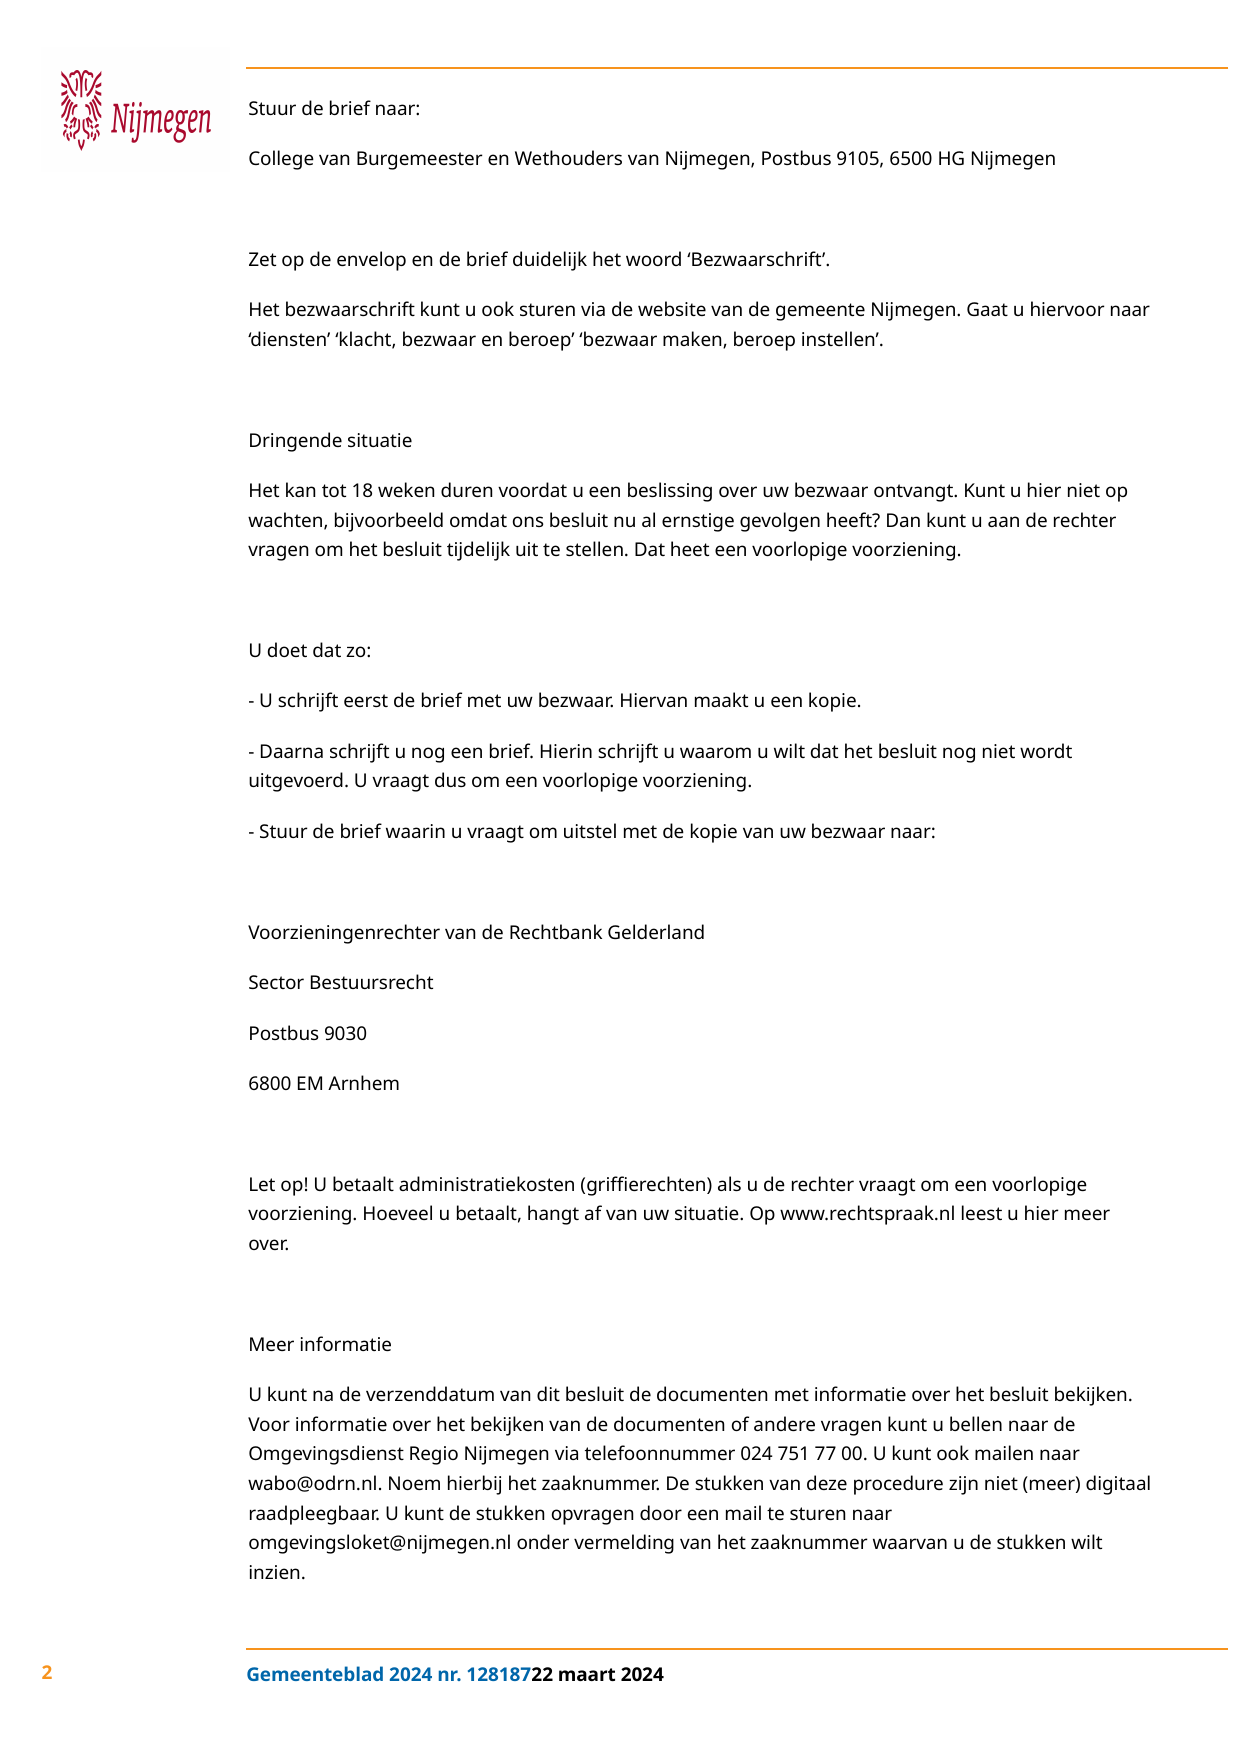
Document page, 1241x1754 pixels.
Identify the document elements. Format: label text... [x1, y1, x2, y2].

picture [41, 47, 231, 172]
text Sector Bestuursrecht [248, 969, 1152, 995]
text Voorzieningenrechter van de Rechtbank Gelderland [248, 919, 1152, 945]
text - Stuur de brief waarin u vraagt om uitstel met de kopie van uw bezwaar naar: [248, 818, 1152, 844]
text Zet op de envelop en de brief duidelijk het woord ‘Bezwaarschrift’. [248, 246, 1152, 272]
text Meer informatie [248, 1331, 1152, 1357]
text - U schrijft eerst de brief met uw bezwaar. Hiervan maakt u een kopie. [248, 688, 1152, 713]
text U kunt na de verzenddatum van dit besluit de documenten met informatie over het besluit bekijken. Voor informatie over het bekijken van de documenten of andere vragen kunt u bellen naar de Omgevingsdienst Regio Nijmegen via telefoonnummer 024 751 77 00. U kunt ook mailen naar wabo@odrn.nl. Noem hierbij het zaaknummer. De stukken van deze procedure zijn niet (meer) digitaal raadpleegbaar. U kunt de stukken opvragen door een mail te sturen naar omgevingsloket@nijmegen.nl onder vermelding van het zaaknummer waarvan u de stukken wilt inzien. [248, 1381, 1152, 1585]
text College van Burgemeester en Wethouders van Nijmegen, Postbus 9105, 6500 HG Nijmegen [248, 145, 1152, 171]
text Het bezwaarschrift kunt u ook sturen via de website van de gemeente Nijmegen. Gaat u hiervoor naar ‘diensten’ ‘klacht, bezwaar en beroep’ ‘bezwaar maken, beroep instellen’. [248, 296, 1152, 352]
text Dringende situatie [248, 427, 1152, 453]
text Het kan tot 18 weken duren voordat u een beslissing over uw bezwaar ontvangt. Kunt u hier niet op wachten, bijvoorbeeld omdat ons besluit nu al ernstige gevolgen heeft? Dan kunt u aan de rechter vragen om het besluit tijdelijk uit te stellen. Dat heet een voorlopige voorziening. [248, 477, 1152, 562]
text Let op! U betaalt administratiekosten (griffierechten) als u de rechter vraagt om een voorlopige voorziening. Hoeveel u betaalt, hangt af van uw situatie. Op www.rechtspraak.nl leest u hier meer over. [248, 1171, 1152, 1256]
text Postbus 9030 [248, 1020, 1152, 1046]
text U doet dat zo: [248, 637, 1152, 663]
text Stuur de brief naar: [248, 95, 1152, 121]
text - Daarna schrijft u nog een brief. Hierin schrijft u waarom u wilt dat het besluit nog niet wordt uitgevoerd. U vraagt dus om een voorlopige voorziening. [248, 738, 1152, 793]
text 6800 EM Arnhem [248, 1070, 1152, 1096]
